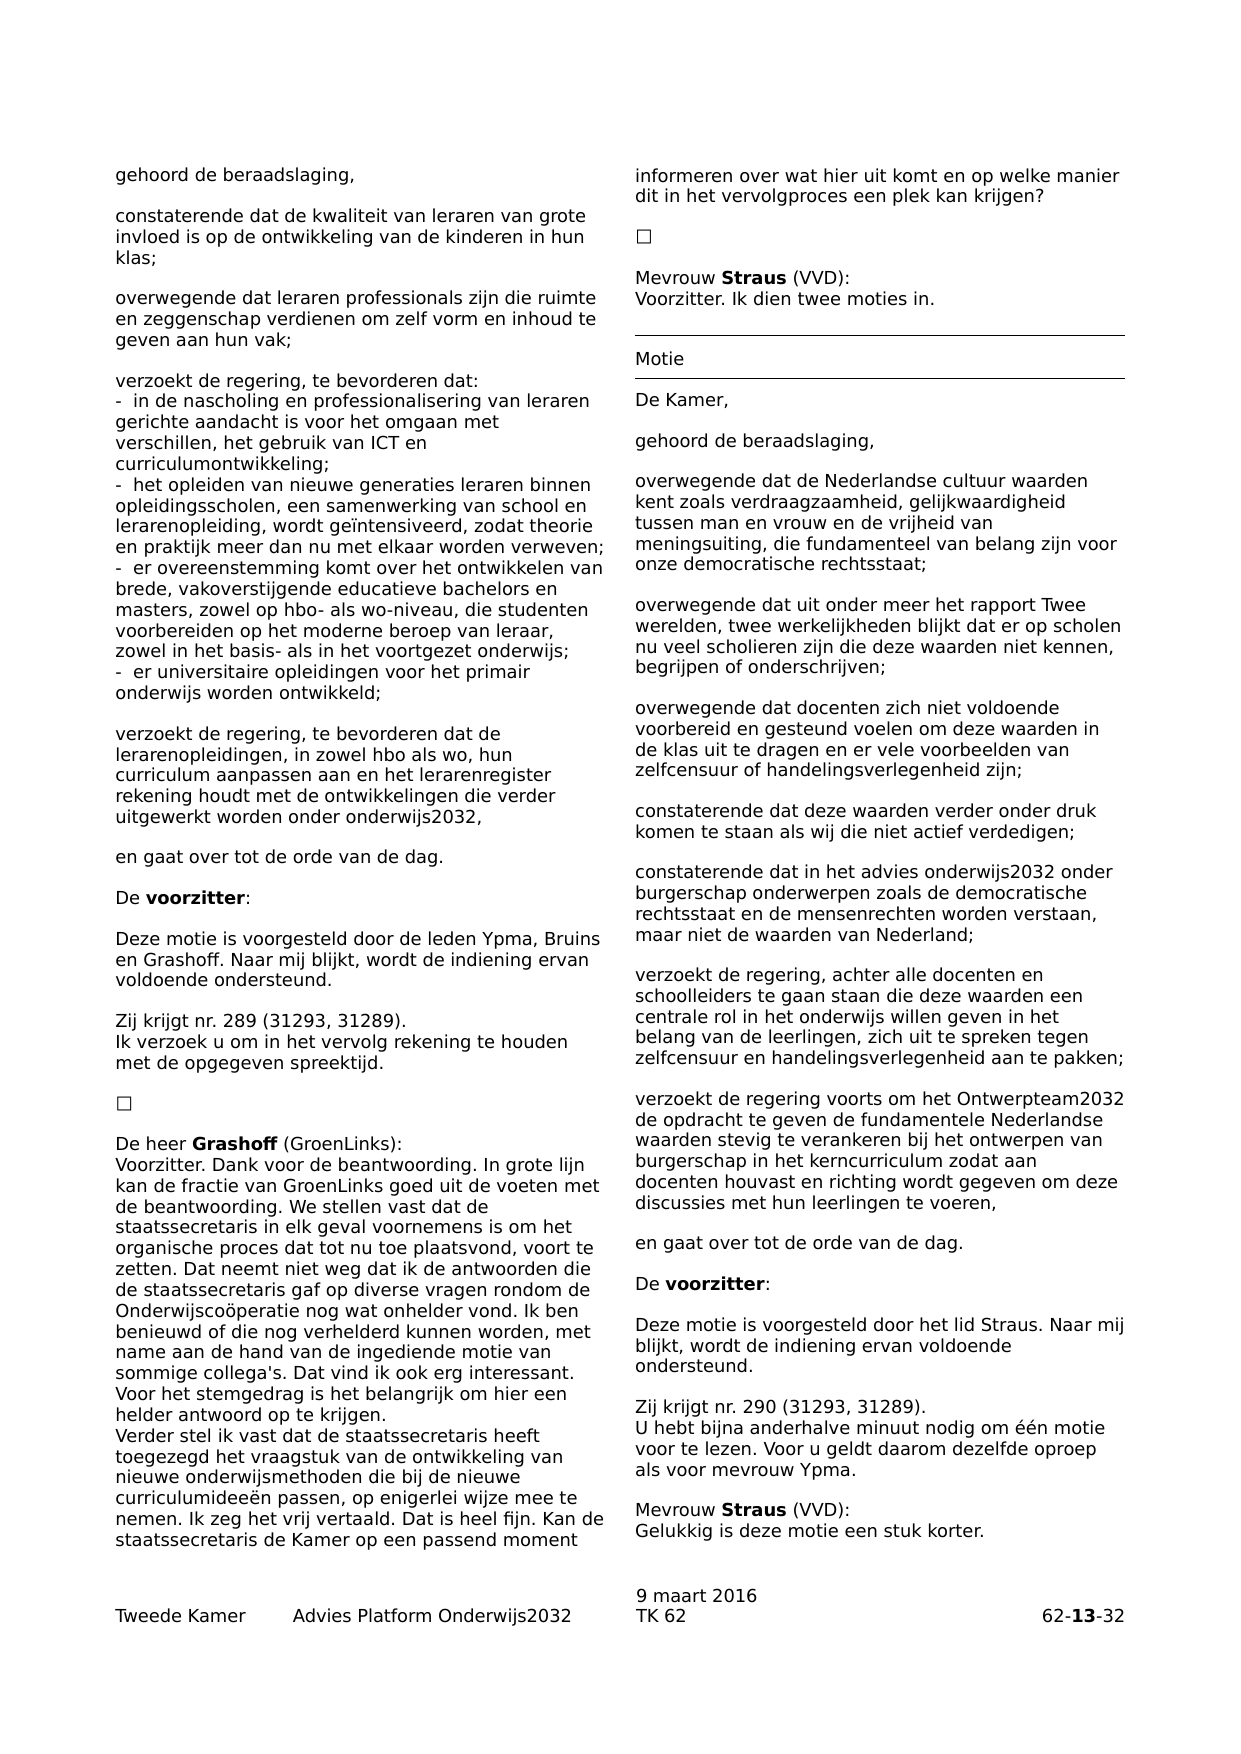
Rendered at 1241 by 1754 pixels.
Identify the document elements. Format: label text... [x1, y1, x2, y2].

text verzoekt de regering, achter alle docenten en schoolleiders te gaan staan die deze waarden een centrale rol in het onderwijs willen geven in het belang van de leerlingen, zich uit te spreken tegen zelfcensuur en handelingsverlegenheid aan te pakken; [635, 965, 1125, 1069]
text De heer Grashoff (GroenLinks): [115, 1134, 605, 1155]
list er universitaire opleidingen voor het primair onderwijs worden ontwikkeld; [115, 662, 605, 704]
text Ik verzoek u om in het vervolg rekening te houden met de opgegeven spreektijd. [115, 1032, 605, 1073]
text verzoekt de regering voorts om het Ontwerpteam2032 de opdracht te geven de fundamentele Nederlandse waarden stevig te verankeren bij het ontwerpen van burgerschap in het kerncurriculum zodat aan docenten houvast en richting wordt gegeven om deze discussies met hun leerlingen te voeren, [635, 1089, 1125, 1213]
text ⬜ [635, 227, 1125, 248]
text De voorzitter: [115, 888, 605, 909]
text Verder stel ik vast dat de staatssecretaris heeft toegezegd het vraagstuk van de ontwikkeling van nieuwe onderwijsmethoden die bij de nieuwe curriculumideeën passen, op enigerlei wijze mee te nemen. Ik zeg het vrij vertaald. Dat is heel fijn. Kan de staatssecretaris de Kamer op een passend moment [115, 1426, 605, 1551]
text en gaat over tot de orde van de dag. [635, 1233, 1125, 1254]
text Gelukkig is deze motie een stuk korter. [635, 1521, 1125, 1542]
text Deze motie is voorgesteld door de leden Ypma, Bruins en Grashoff. Naar mij blijkt, wordt de indiening ervan voldoende ondersteund. [115, 929, 605, 991]
text Zij krijgt nr. 290 (31293, 31289). [635, 1397, 1125, 1418]
text Deze motie is voorgesteld door het lid Straus. Naar mij blijkt, wordt de indiening ervan voldoende ondersteund. [635, 1315, 1125, 1377]
text Voorzitter. Dank voor de beantwoording. In grote lijn kan de fractie van GroenLinks goed uit de voeten met de beantwoording. We stellen vast dat de staatssecretaris in elk geval voornemens is om het organische proces dat tot nu toe plaatsvond, voort te zetten. Dat neemt niet weg dat ik de antwoorden die de staatssecretaris gaf op diverse vragen rondom de Onderwijscoöperatie nog wat onhelder vond. Ik ben benieuwd of die nog verhelderd kunnen worden, met name aan de hand van de ingediende motie van sommige collega's. Dat vind ik ook erg interessant. Voor het stemgedrag is het belangrijk om hier een helder antwoord op te krijgen. [115, 1155, 605, 1426]
text Mevrouw Straus (VVD): [635, 268, 1125, 288]
text overwegende dat de Nederlandse cultuur waarden kent zoals verdraagzaamheid, gelijkwaardigheid tussen man en vrouw en de vrijheid van meningsuiting, die fundamenteel van belang zijn voor onze democratische rechtsstaat; [635, 471, 1125, 575]
text verzoekt de regering, te bevorderen dat: [115, 370, 605, 391]
text De Kamer, [635, 390, 1125, 411]
text constaterende dat de kwaliteit van leraren van grote invloed is op de ontwikkeling van de kinderen in hun klas; [115, 206, 605, 268]
text constaterende dat in het advies onderwijs2032 onder burgerschap onderwerpen zoals de democratische rechtsstaat en de mensenrechten worden verstaan, maar niet de waarden van Nederland; [635, 862, 1125, 945]
text Voorzitter. Ik dien twee moties in. [635, 288, 1125, 309]
list in de nascholing en professionalisering van leraren gerichte aandacht is voor het omgaan met verschillen, het gebruik van ICT en curriculumontwikkeling; [115, 391, 605, 474]
text overwegende dat uit onder meer het rapport Twee werelden, twee werkelijkheden blijkt dat er op scholen nu veel scholieren zijn die deze waarden niet kennen, begrijpen of onderschrijven; [635, 595, 1125, 678]
list het opleiden van nieuwe generaties leraren binnen opleidingsscholen, een samenwerking van school en lerarenopleiding, wordt geïntensiveerd, zodat theorie en praktijk meer dan nu met elkaar worden verweven; [115, 474, 605, 558]
text gehoord de beraadslaging, [115, 165, 605, 186]
text gehoord de beraadslaging, [635, 431, 1125, 451]
text De voorzitter: [635, 1274, 1125, 1295]
list er overeenstemming komt over het ontwikkelen van brede, vakoverstijgende educatieve bachelors en masters, zowel op hbo- als wo-niveau, die studenten voorbereiden op het moderne beroep van leraar, zowel in het basis- als in het voortgezet onderwijs; [115, 558, 605, 662]
text U hebt bijna anderhalve minuut nodig om één motie voor te lezen. Voor u geldt daarom dezelfde oproep als voor mevrouw Ypma. [635, 1418, 1125, 1480]
text overwegende dat leraren professionals zijn die ruimte en zeggenschap verdienen om zelf vorm en inhoud te geven aan hun vak; [115, 288, 605, 350]
text Zij krijgt nr. 289 (31293, 31289). [115, 1011, 605, 1032]
text informeren over wat hier uit komt en op welke manier dit in het vervolgproces een plek kan krijgen? [635, 165, 1125, 207]
text ⬜ [115, 1093, 605, 1114]
text overwegende dat docenten zich niet voldoende voorbereid en gesteund voelen om deze waarden in de klas uit te dragen en er vele voorbeelden van zelfcensuur of handelingsverlegenheid zijn; [635, 698, 1125, 781]
text verzoekt de regering, te bevorderen dat de lerarenopleidingen, in zowel hbo als wo, hun curriculum aanpassen aan en het lerarenregister rekening houdt met de ontwikkelingen die verder uitgewerkt worden onder onderwijs2032, [115, 724, 605, 827]
text constaterende dat deze waarden verder onder druk komen te staan als wij die niet actief verdedigen; [635, 801, 1125, 842]
text Mevrouw Straus (VVD): [635, 1500, 1125, 1521]
text en gaat over tot de orde van de dag. [115, 847, 605, 868]
text Motie [635, 349, 1125, 370]
